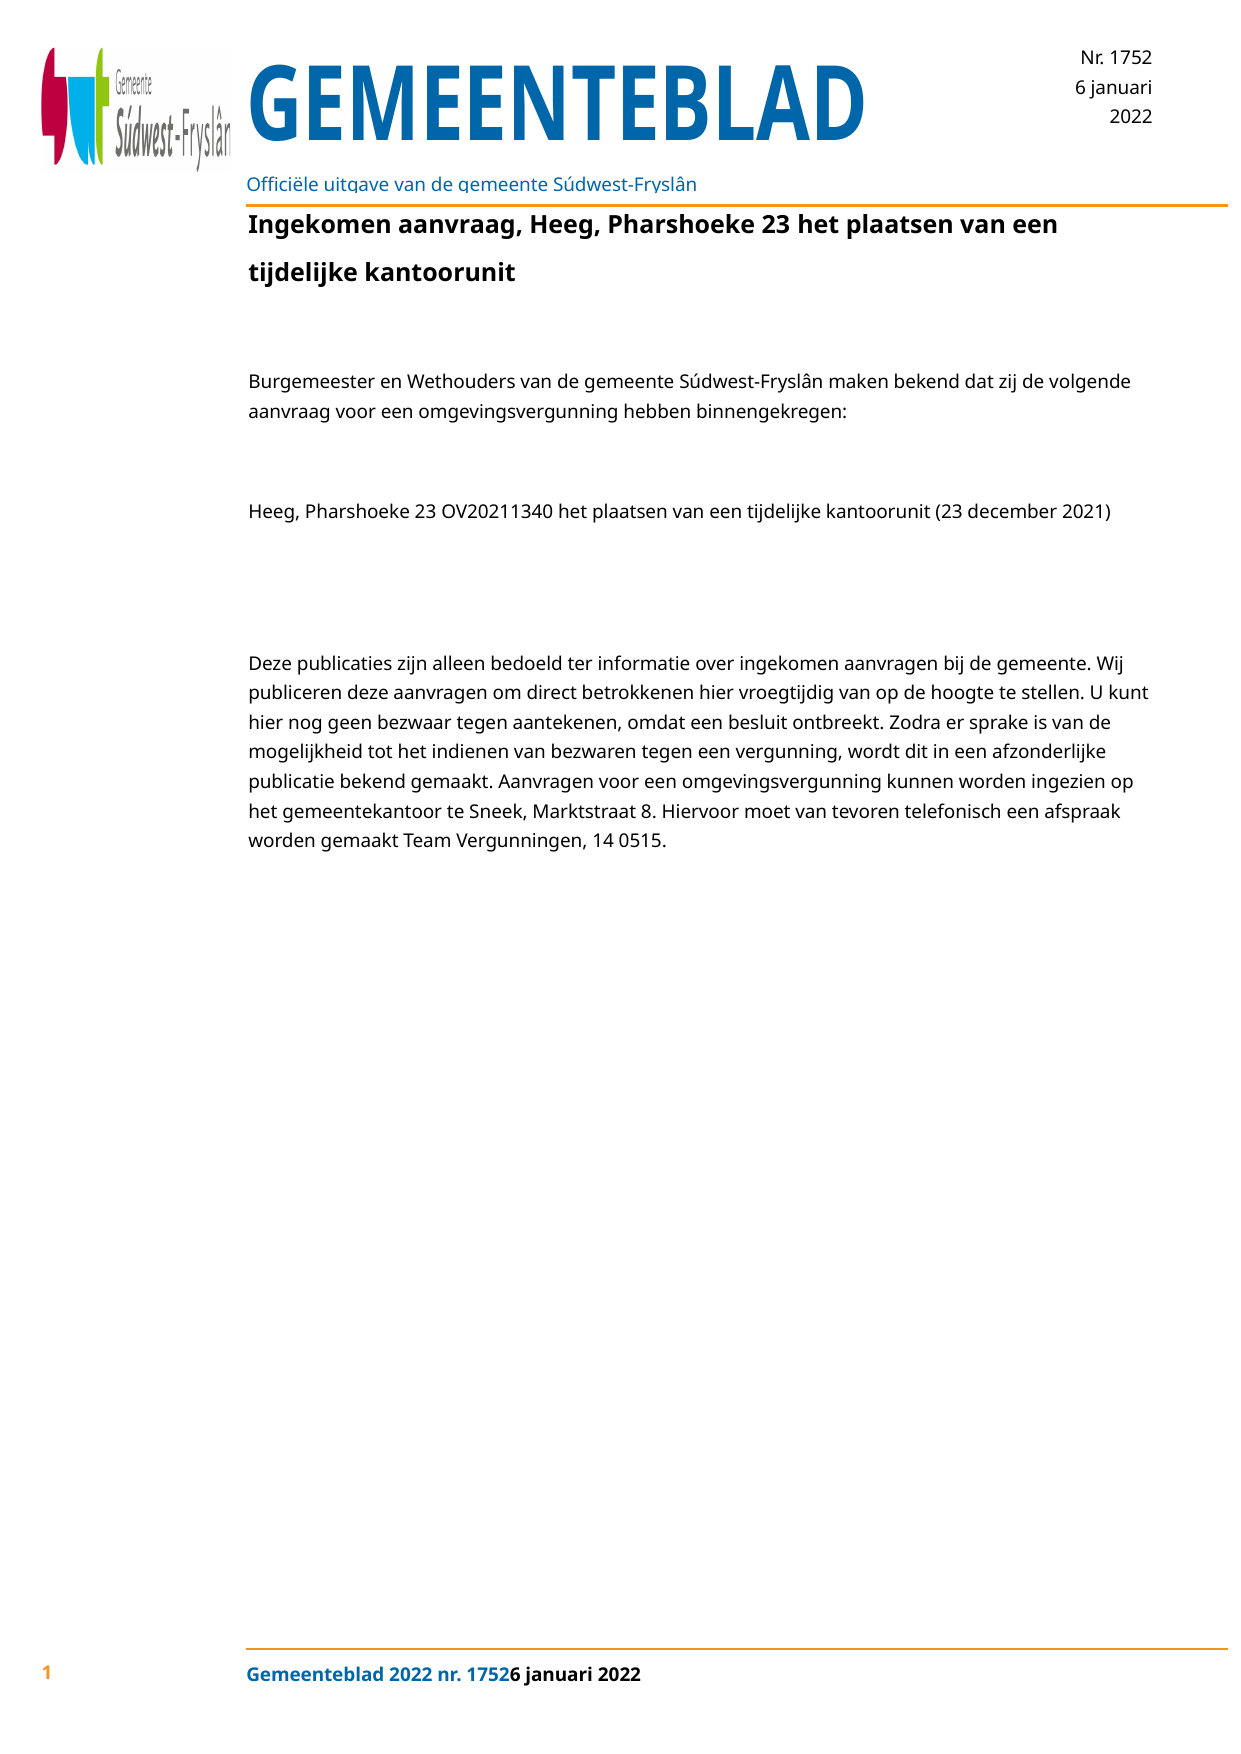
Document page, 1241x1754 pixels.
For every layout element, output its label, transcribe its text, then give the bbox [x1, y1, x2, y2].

text Burgemeester en Wethouders van de gemeente Súdwest-Fryslân maken bekend dat zij de volgende aanvraag voor een omgevingsvergunning hebben binnengekregen: [248, 368, 1152, 424]
text Ingekomen aanvraag, Heeg, Pharshoeke 23 het plaatsen van een tijdelijke kantoorunit [248, 207, 1152, 288]
text Heeg, Pharshoeke 23 OV20211340 het plaatsen van een tijdelijke kantoorunit (23 december 2021) [248, 499, 1152, 524]
picture [41, 47, 231, 172]
text Deze publicaties zijn alleen bedoeld ter informatie over ingekomen aanvragen bij de gemeente. Wij publiceren deze aanvragen om direct betrokkenen hier vroegtijdig van op de hoogte te stellen. U kunt hier nog geen bezwaar tegen aantekenen, omdat een besluit ontbreekt. Zodra er sprake is van de mogelijkheid tot het indienen van bezwaren tegen een vergunning, wordt dit in een afzonderlijke publicatie bekend gemaakt. Aanvragen voor een omgevingsvergunning kunnen worden ingezien op het gemeentekantoor te Sneek, Marktstraat 8. Hiervoor moet van tevoren telefonisch een afspraak worden gemaakt Team Vergunningen, 14 0515. [248, 650, 1152, 853]
